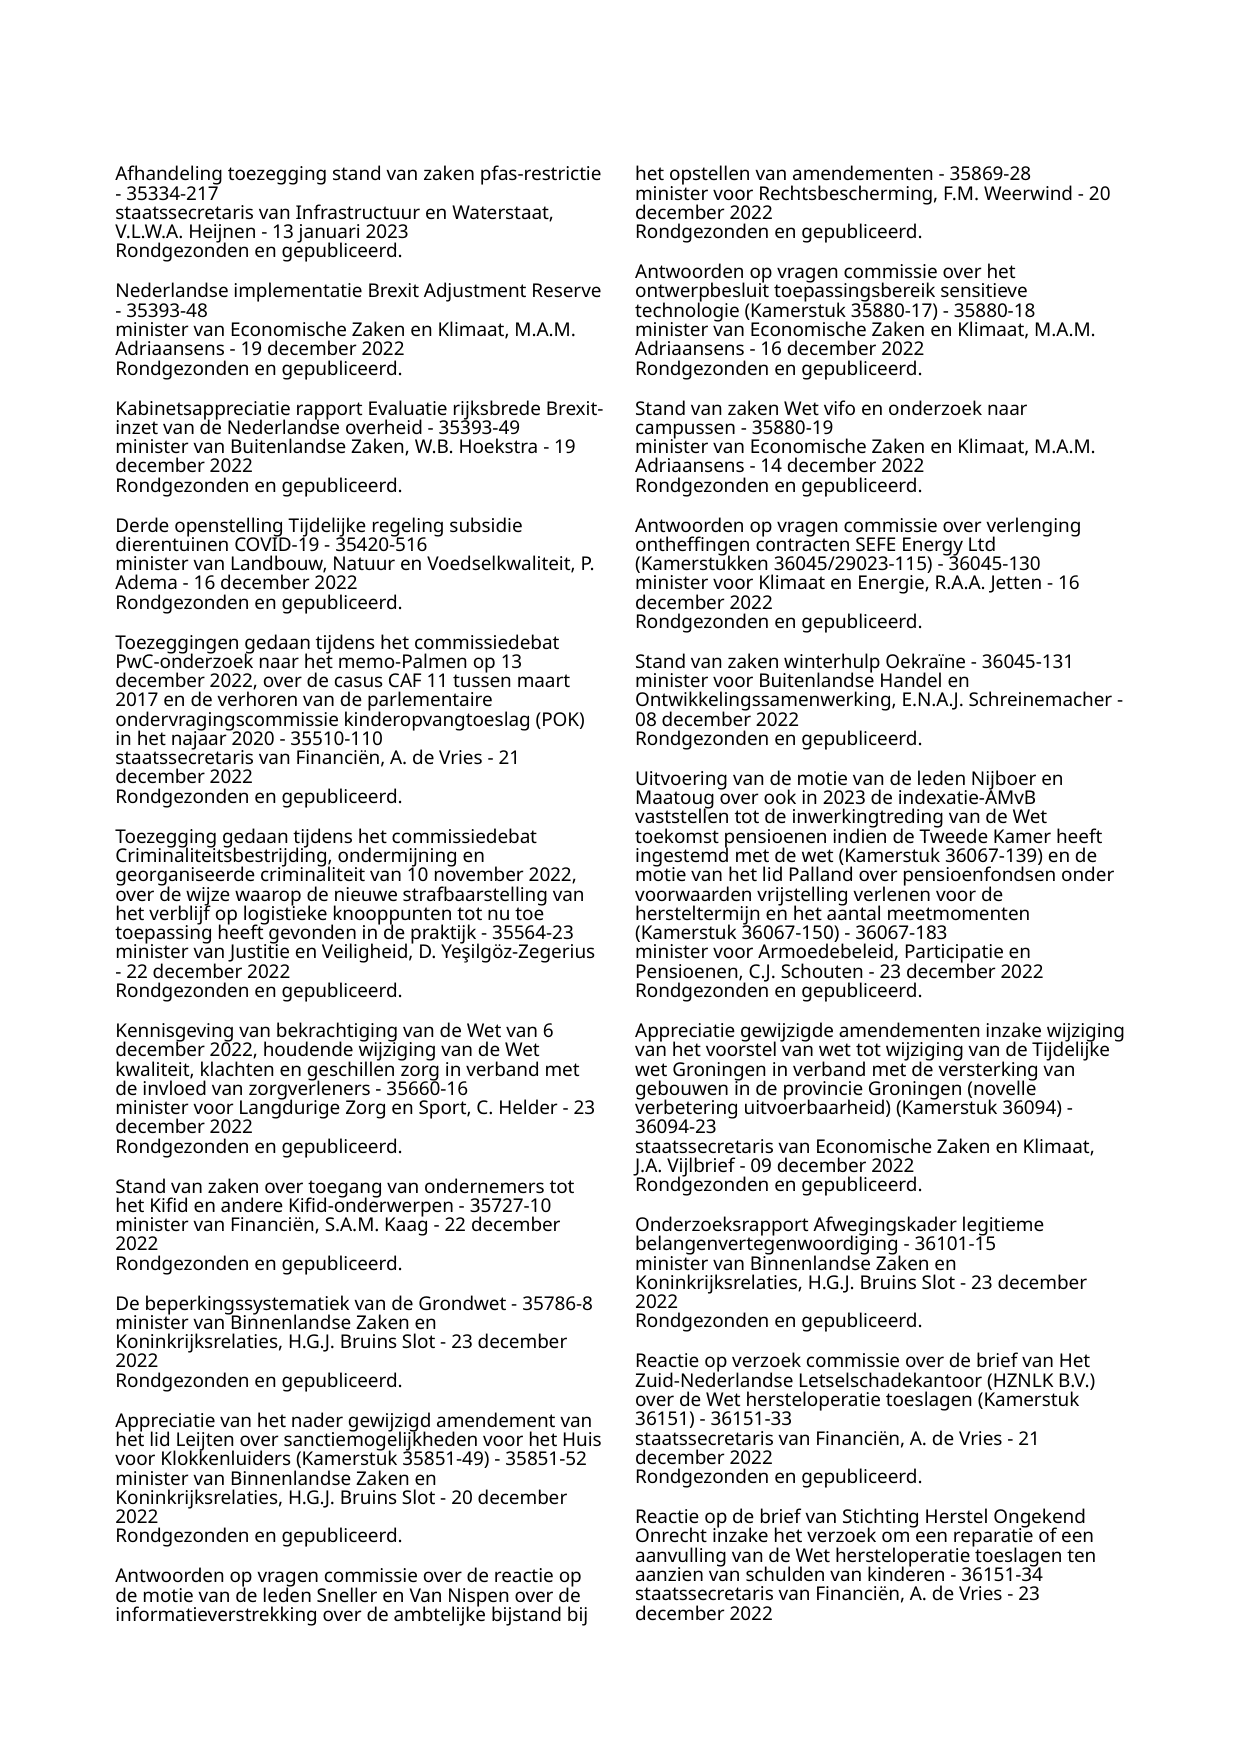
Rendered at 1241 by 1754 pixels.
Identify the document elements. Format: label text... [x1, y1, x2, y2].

text Derde openstelling Tijdelijke regeling subsidie dierentuinen COVID-19 - 35420-516 [115, 517, 605, 555]
text Reactie op verzoek commissie over de brief van Het Zuid-Nederlandse Letselschadekantoor (HZNLK B.V.) over de Wet hersteloperatie toeslagen (Kamerstuk 36151) - 36151-33 [635, 1352, 1125, 1429]
text minister van Economische Zaken en Klimaat, M.A.M. Adriaansens - 19 december 2022 [115, 321, 605, 359]
text Rondgezonden en gepubliceerd. [115, 1138, 605, 1157]
text minister van Buitenlandse Zaken, W.B. Hoekstra - 19 december 2022 [115, 438, 605, 477]
text minister van Binnenlandse Zaken en Koninkrijksrelaties, H.G.J. Bruins Slot - 23 december 2022 [115, 1314, 605, 1372]
text Antwoorden op vragen commissie over verlenging ontheffingen contracten SEFE Energy Ltd (Kamerstukken 36045/29023-115) - 36045-130 [635, 517, 1125, 574]
text Rondgezonden en gepubliceerd. [115, 359, 605, 379]
text staatssecretaris van Economische Zaken en Klimaat, J.A. Vijlbrief - 09 december 2022 [635, 1138, 1125, 1176]
text minister van Economische Zaken en Klimaat, M.A.M. Adriaansens - 14 december 2022 [635, 438, 1125, 477]
text Rondgezonden en gepubliceerd. [115, 1372, 605, 1391]
text Toezeggingen gedaan tijdens het commissiedebat PwC-onderzoek naar het memo-Palmen op 13 december 2022, over de casus CAF 11 tussen maart 2017 en de verhoren van de parlementaire ondervragingscommissie kinderopvangtoeslag (POK) in het najaar 2020 - 35510-110 [115, 634, 605, 749]
text Antwoorden op vragen commissie over het ontwerpbesluit toepassingsbereik sensitieve technologie (Kamerstuk 35880-17) - 35880-18 [635, 263, 1125, 321]
text Kabinetsappreciatie rapport Evaluatie rijksbrede Brexit-inzet van de Nederlandse overheid - 35393-49 [115, 399, 605, 438]
text Rondgezonden en gepubliceerd. [115, 1527, 605, 1547]
text staatssecretaris van Financiën, A. de Vries - 23 december 2022 [635, 1585, 1125, 1624]
text minister van Landbouw, Natuur en Voedselkwaliteit, P. Adema - 16 december 2022 [115, 555, 605, 594]
text minister voor Armoedebeleid, Participatie en Pensioenen, C.J. Schouten - 23 december 2022 [635, 943, 1125, 982]
text minister voor Buitenlandse Handel en Ontwikkelingssamenwerking, E.N.A.J. Schreinemacher - 08 december 2022 [635, 672, 1125, 730]
text staatssecretaris van Financiën, A. de Vries - 21 december 2022 [115, 749, 605, 788]
text Nederlandse implementatie Brexit Adjustment Reserve - 35393-48 [115, 282, 605, 321]
text Onderzoeksrapport Afwegingskader legitieme belangenvertegenwoordiging - 36101-15 [635, 1216, 1125, 1255]
text Rondgezonden en gepubliceerd. [115, 242, 605, 262]
text Rondgezonden en gepubliceerd. [635, 359, 1125, 379]
text minister van Justitie en Veiligheid, D. Yeşilgöz-Zegerius - 22 december 2022 [115, 943, 605, 982]
text Rondgezonden en gepubliceerd. [635, 730, 1125, 749]
text minister voor Langdurige Zorg en Sport, C. Helder - 23 december 2022 [115, 1099, 605, 1138]
text minister van Binnenlandse Zaken en Koninkrijksrelaties, H.G.J. Bruins Slot - 20 december 2022 [115, 1469, 605, 1527]
text Afhandeling toezegging stand van zaken pfas-restrictie - 35334-217 [115, 165, 605, 204]
text Appreciatie van het nader gewijzigd amendement van het lid Leijten over sanctiemogelijkheden voor het Huis voor Klokkenluiders (Kamerstuk 35851-49) - 35851-52 [115, 1412, 605, 1469]
text Rondgezonden en gepubliceerd. [115, 788, 605, 807]
text minister van Binnenlandse Zaken en Koninkrijksrelaties, H.G.J. Bruins Slot - 23 december 2022 [635, 1255, 1125, 1312]
text Toezegging gedaan tijdens het commissiedebat Criminaliteitsbestrijding, ondermijning en georganiseerde criminaliteit van 10 november 2022, over de wijze waarop de nieuwe strafbaarstelling van het verblijf op logistieke knooppunten tot nu toe toepassing heeft gevonden in de praktijk - 35564-23 [115, 828, 605, 943]
text Reactie op de brief van Stichting Herstel Ongekend Onrecht inzake het verzoek om een reparatie of een aanvulling van de Wet hersteloperatie toeslagen ten aanzien van schulden van kinderen - 36151-34 [635, 1508, 1125, 1585]
text De beperkingssystematiek van de Grondwet - 35786-8 [115, 1295, 605, 1314]
text Uitvoering van de motie van de leden Nijboer en Maatoug over ook in 2023 de indexatie-AMvB vaststellen tot de inwerkingtreding van de Wet toekomst pensioenen indien de Tweede Kamer heeft ingestemd met de wet (Kamerstuk 36067-139) en de motie van het lid Palland over pensioenfondsen onder voorwaarden vrijstelling verlenen voor de hersteltermijn en het aantal meetmomenten (Kamerstuk 36067-150) - 36067-183 [635, 770, 1125, 943]
text Rondgezonden en gepubliceerd. [115, 477, 605, 496]
text het opstellen van amendementen - 35869-28 [635, 165, 1125, 184]
text Rondgezonden en gepubliceerd. [115, 1255, 605, 1274]
text Rondgezonden en gepubliceerd. [635, 613, 1125, 632]
text Rondgezonden en gepubliceerd. [115, 982, 605, 1001]
text Stand van zaken Wet vifo en onderzoek naar campussen - 35880-19 [635, 399, 1125, 438]
text minister van Economische Zaken en Klimaat, M.A.M. Adriaansens - 16 december 2022 [635, 321, 1125, 359]
text staatssecretaris van Financiën, A. de Vries - 21 december 2022 [635, 1429, 1125, 1468]
text Kennisgeving van bekrachtiging van de Wet van 6 december 2022, houdende wijziging van de Wet kwaliteit, klachten en geschillen zorg in verband met de invloed van zorgverleners - 35660-16 [115, 1022, 605, 1099]
text Appreciatie gewijzigde amendementen inzake wijziging van het voorstel van wet tot wijziging van de Tijdelijke wet Groningen in verband met de versterking van gebouwen in de provincie Groningen (novelle verbetering uitvoerbaarheid) (Kamerstuk 36094) - 36094-23 [635, 1022, 1125, 1138]
text Rondgezonden en gepubliceerd. [635, 1312, 1125, 1332]
text Rondgezonden en gepubliceerd. [115, 594, 605, 613]
text Rondgezonden en gepubliceerd. [635, 477, 1125, 496]
text minister voor Klimaat en Energie, R.A.A. Jetten - 16 december 2022 [635, 574, 1125, 613]
text Rondgezonden en gepubliceerd. [635, 223, 1125, 242]
text Stand van zaken winterhulp Oekraïne - 36045-131 [635, 653, 1125, 672]
text minister van Financiën, S.A.M. Kaag - 22 december 2022 [115, 1216, 605, 1255]
text Rondgezonden en gepubliceerd. [635, 1176, 1125, 1195]
text Antwoorden op vragen commissie over de reactie op de motie van de leden Sneller en Van Nispen over de informatieverstrekking over de ambtelijke bijstand bij [115, 1567, 605, 1625]
text minister voor Rechtsbescherming, F.M. Weerwind - 20 december 2022 [635, 184, 1125, 223]
text Rondgezonden en gepubliceerd. [635, 982, 1125, 1001]
text Stand van zaken over toegang van ondernemers tot het Kifid en andere Kifid-onderwerpen - 35727-10 [115, 1178, 605, 1216]
text staatssecretaris van Infrastructuur en Waterstaat, V.L.W.A. Heijnen - 13 januari 2023 [115, 204, 605, 242]
text Rondgezonden en gepubliceerd. [635, 1468, 1125, 1487]
